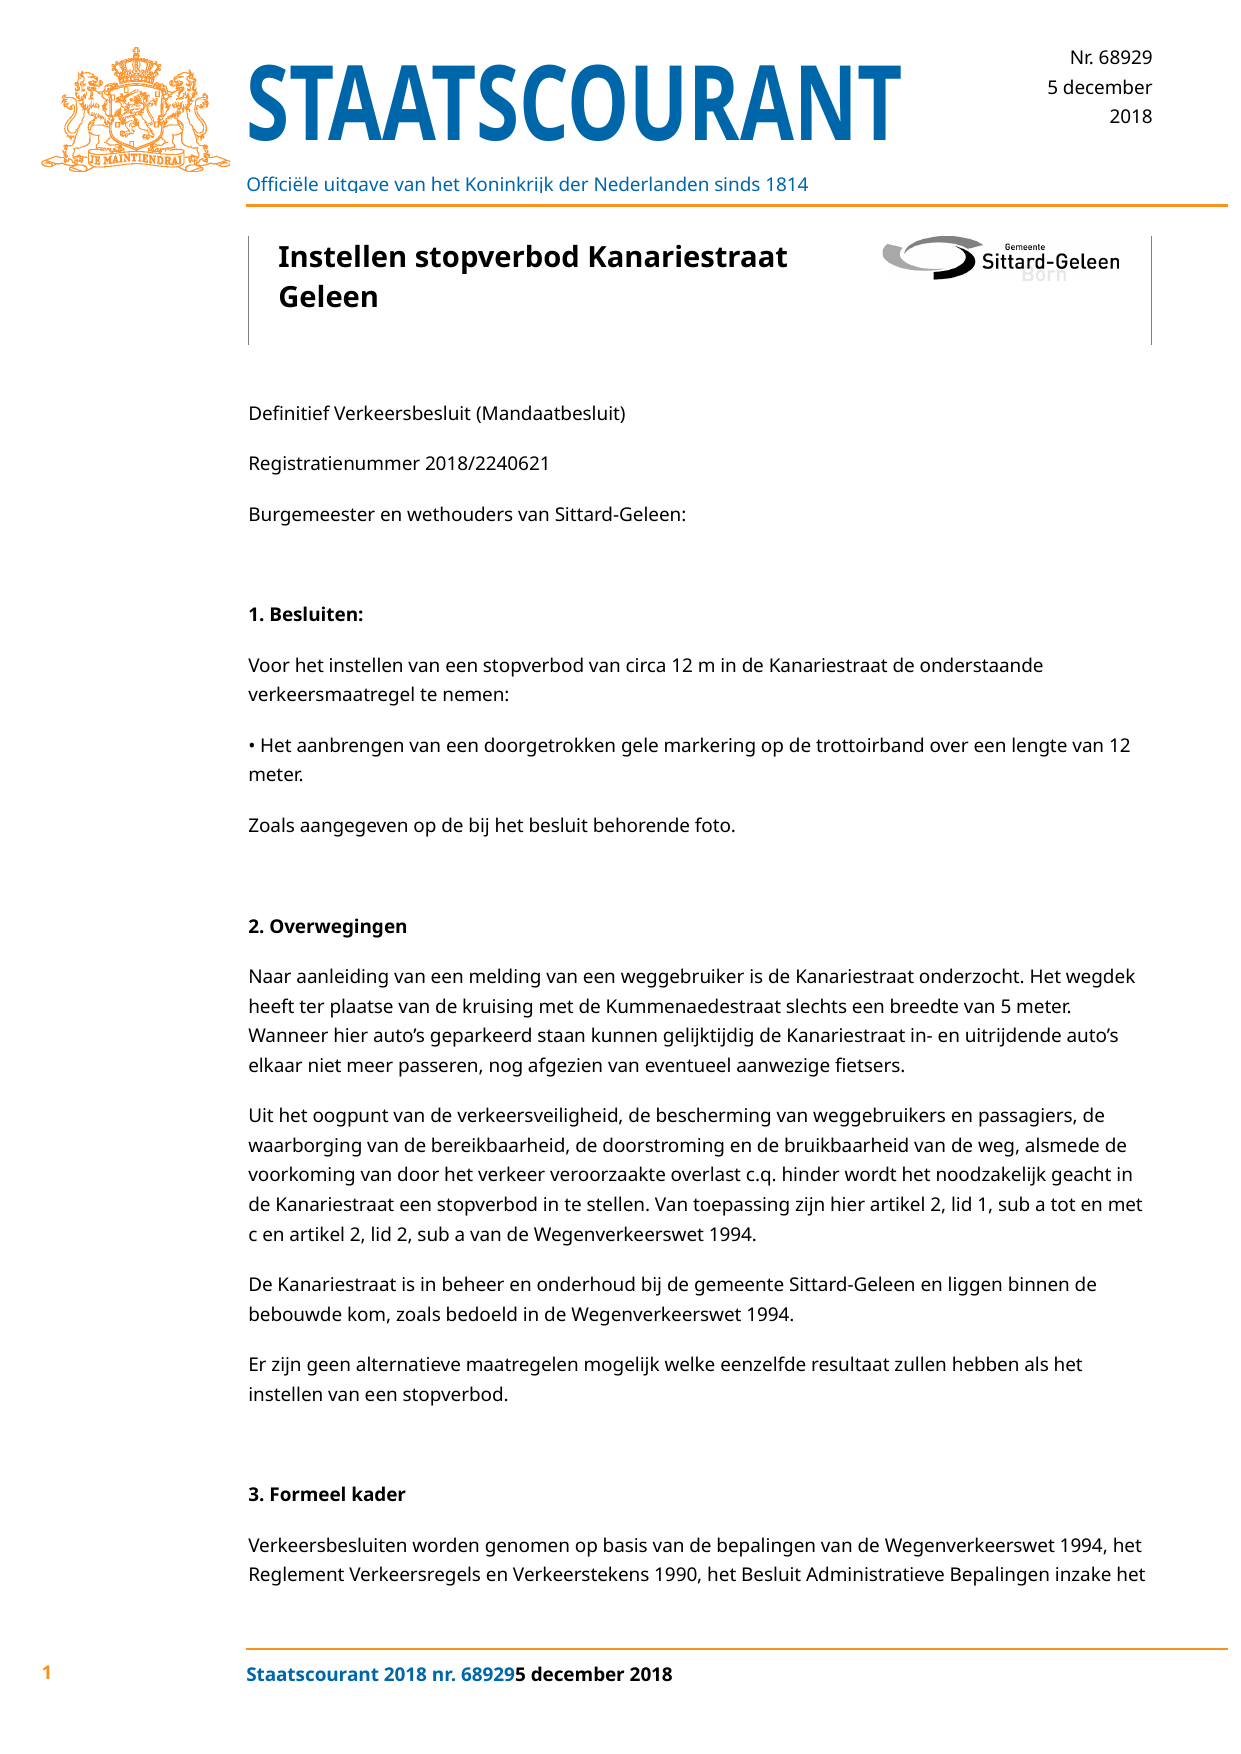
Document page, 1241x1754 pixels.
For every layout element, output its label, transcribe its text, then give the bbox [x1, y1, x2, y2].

text 3. Formeel kader [248, 1482, 1152, 1507]
text 2. Overwegingen [248, 913, 1152, 939]
text Zoals aangegeven op de bij het besluit behorende foto. [248, 812, 1152, 838]
text Uit het oogpunt van de verkeersveiligheid, de bescherming van weggebruikers en passagiers, de waarborging van de bereikbaarheid, de doorstroming en de bruikbaarheid van de weg, alsmede de voorkoming van door het verkeer veroorzaakte overlast c.q. hinder wordt het noodzakelijk geacht in de Kanariestraat een stopverbod in te stellen. Van toepassing zijn hier artikel 2, lid 1, sub a tot en met c en artikel 2, lid 2, sub a van de Wegenverkeerswet 1994. [248, 1102, 1152, 1247]
text Naar aanleiding van een melding van een weggebruiker is de Kanariestraat onderzocht. Het wegdek heeft ter plaatse van de kruising met de Kummenaedestraat slechts een breedte van 5 meter. Wanneer hier auto’s geparkeerd staan kunnen gelijktijdig de Kanariestraat in- en uitrijdende auto’s elkaar niet meer passeren, nog afgezien van eventueel aanwezige fietsers. [248, 963, 1152, 1078]
table_header [850, 236, 1151, 345]
text De Kanariestraat is in beheer en onderhoud bij de gemeente Sittard-Geleen en liggen binnen de bebouwde kom, zoals bedoeld in de Wegenverkeerswet 1994. [248, 1271, 1152, 1327]
text Er zijn geen alternatieve maatregelen mogelijk welke eenzelfde resultaat zullen hebben als het instellen van een stopverbod. [248, 1351, 1152, 1407]
picture [41, 47, 231, 172]
text • Het aanbrengen van een doorgetrokken gele markering op de trottoirband over een lengte van 12 meter. [248, 732, 1152, 787]
text 1. Besluiten: [248, 602, 1152, 627]
table_header Instellen stopverbod Kanariestraat Geleen [249, 236, 850, 345]
picture [882, 236, 1119, 281]
text Verkeersbesluiten worden genomen op basis van de bepalingen van de Wegenverkeerswet 1994, het Reglement Verkeersregels en Verkeerstekens 1990, het Besluit Administratieve Bepalingen inzake het [248, 1532, 1152, 1587]
text Voor het instellen van een stopverbod van circa 12 m in de Kanariestraat de onderstaande verkeersmaatregel te nemen: [248, 652, 1152, 707]
text Definitief Verkeersbesluit (Mandaatbesluit) [248, 400, 1152, 426]
text Registratienummer 2018/2240621 [248, 450, 1152, 476]
text Burgemeester en wethouders van Sittard-Geleen: [248, 501, 1152, 527]
